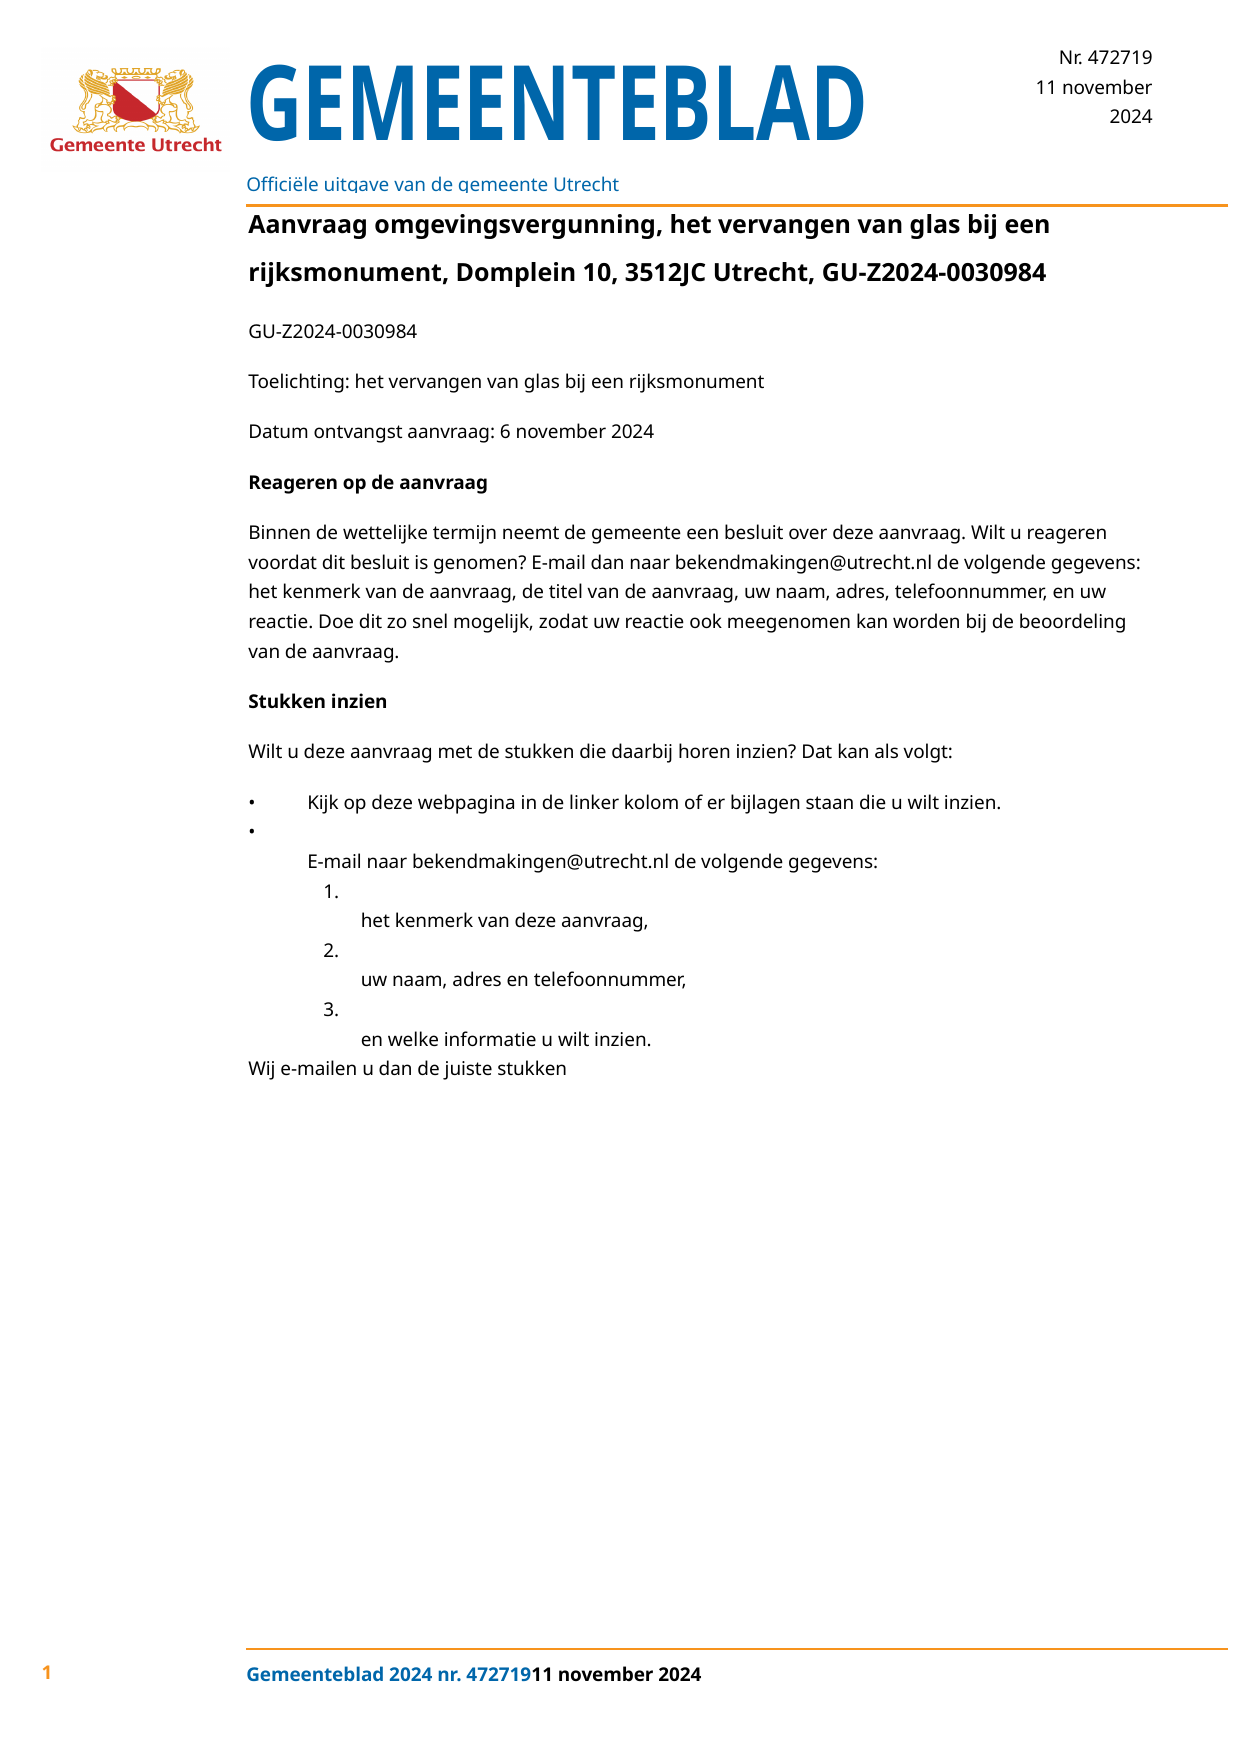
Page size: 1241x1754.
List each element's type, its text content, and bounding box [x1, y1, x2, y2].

text Wij e-mailen u dan de juiste stukken [248, 1055, 1152, 1081]
text Datum ontvangst aanvraag: 6 november 2024 [248, 419, 1152, 444]
text Toelichting: het vervangen van glas bij een rijksmonument [248, 368, 1152, 394]
text Binnen de wettelijke termijn neemt de gemeente een besluit over deze aanvraag. Wilt u reageren voordat dit besluit is genomen? E-mail dan naar bekendmakingen@utrecht.nl de volgende gegevens: het kenmerk van de aanvraag, de titel van de aanvraag, uw naam, adres, telefoonnummer, en uw reactie. Doe dit zo snel mogelijk, zodat uw reactie ook meegenomen kan worden bij de beoordeling van de aanvraag. [248, 519, 1152, 664]
list en welke informatie u wilt inzien. [323, 1026, 1152, 1052]
list E-mail naar bekendmakingen@utrecht.nl de volgende gegevens: [248, 848, 1152, 874]
text Stukken inzien [248, 688, 1152, 714]
list uw naam, adres en telefoonnummer, [323, 967, 1152, 992]
list het kenmerk van deze aanvraag, [323, 907, 1152, 933]
list Kijk op deze webpagina in de linker kolom of er bijlagen staan die u wilt inzien. [248, 789, 1152, 815]
text GU-Z2024-0030984 [248, 318, 1152, 344]
text Aanvraag omgevingsvergunning, het vervangen van glas bij een rijksmonument, Domplein 10, 3512JC Utrecht, GU-Z2024-0030984 [248, 207, 1152, 288]
picture [41, 47, 231, 172]
text Wilt u deze aanvraag met de stukken die daarbij horen inzien? Dat kan als volgt: [248, 739, 1152, 764]
text Reageren op de aanvraag [248, 469, 1152, 495]
